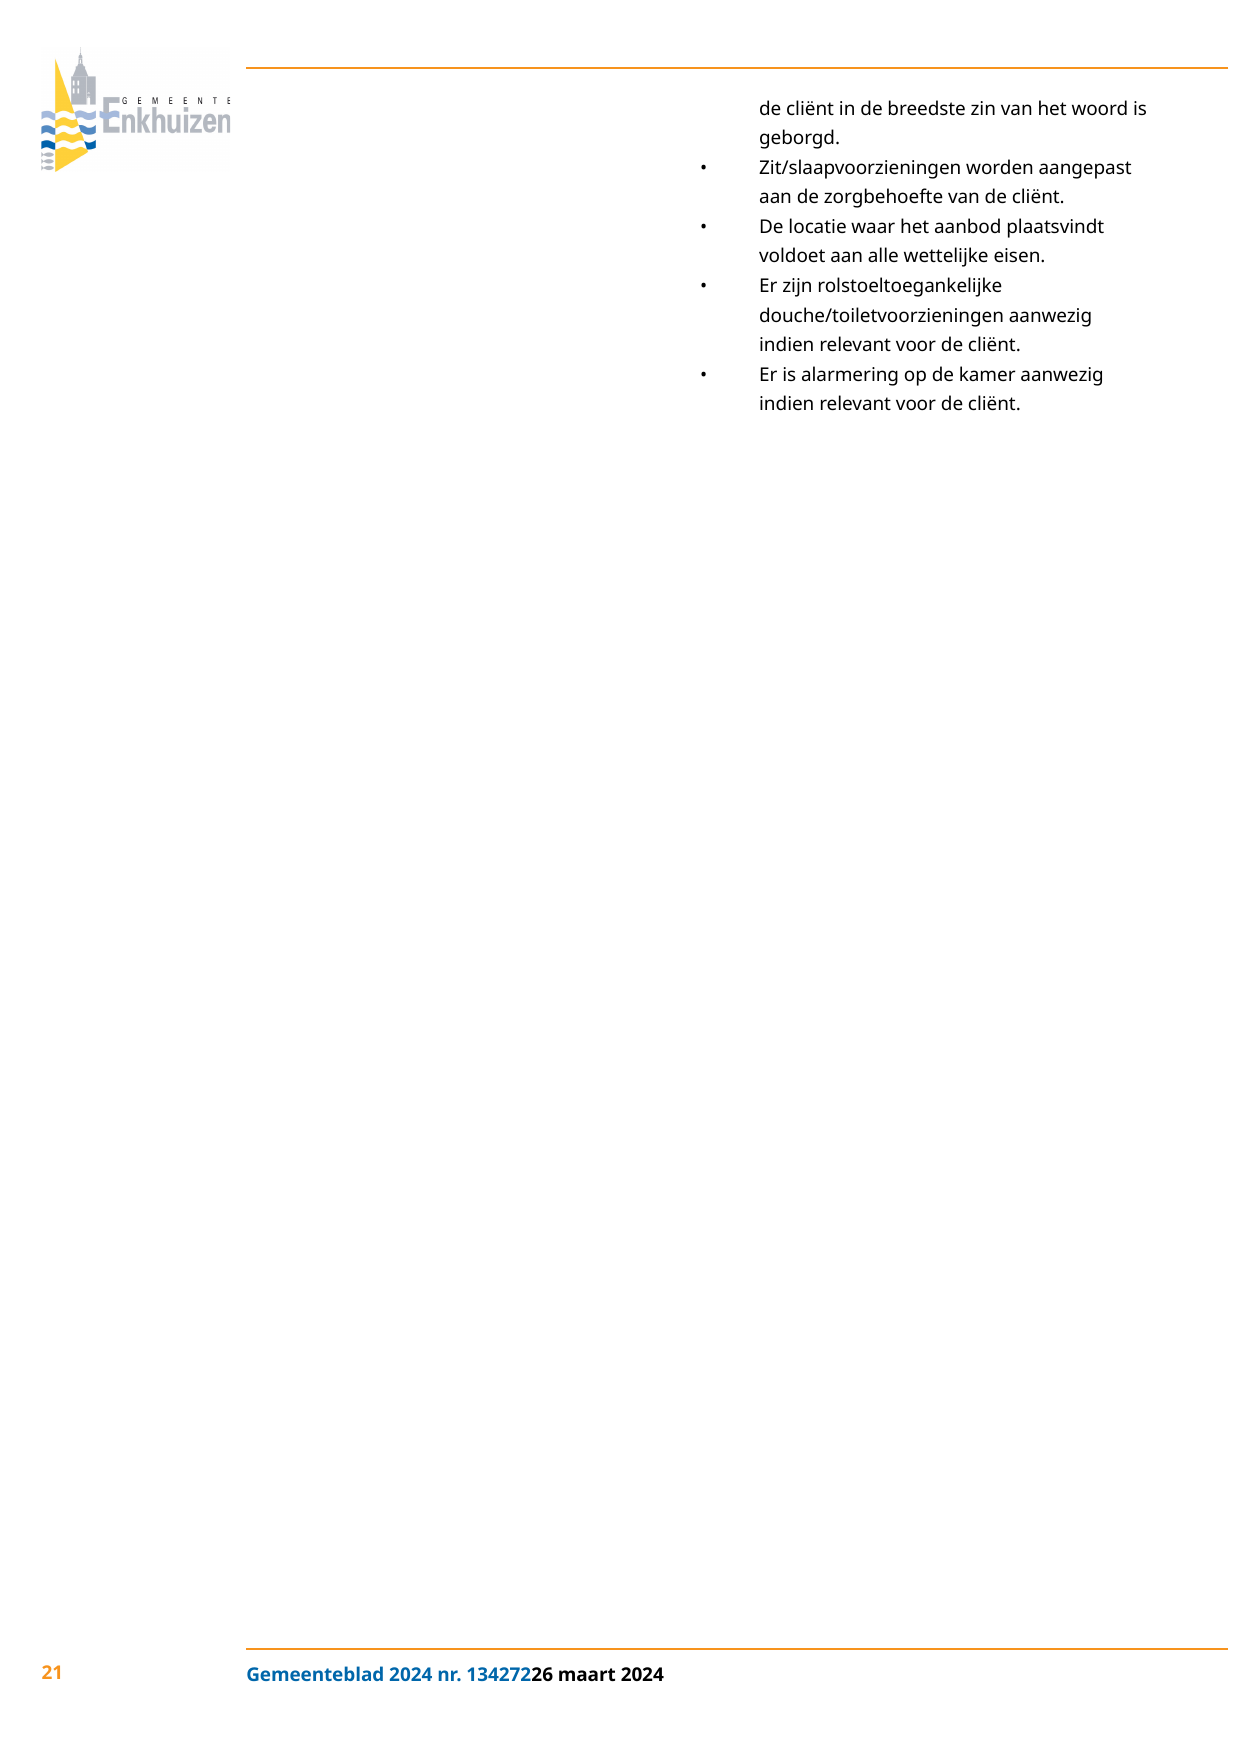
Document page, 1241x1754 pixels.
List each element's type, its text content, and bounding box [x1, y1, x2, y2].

table_cell de cliënt in de breedste zin van het woord is geborgd. Zit/slaapvoorzieningen worden aangepast aan de zorgbehoefte van de cliënt. De locatie waar het aanbod plaatsvindt voldoet aan alle wettelijke eisen. Er zijn rolstoeltoegankelijke douche/toiletvoorzieningen aanwezig indien relevant voor de cliënt. Er is alarmering op de kamer aanwezig indien relevant voor de cliënt. [700, 95, 1152, 416]
picture [41, 47, 231, 172]
table_cell [248, 95, 700, 416]
